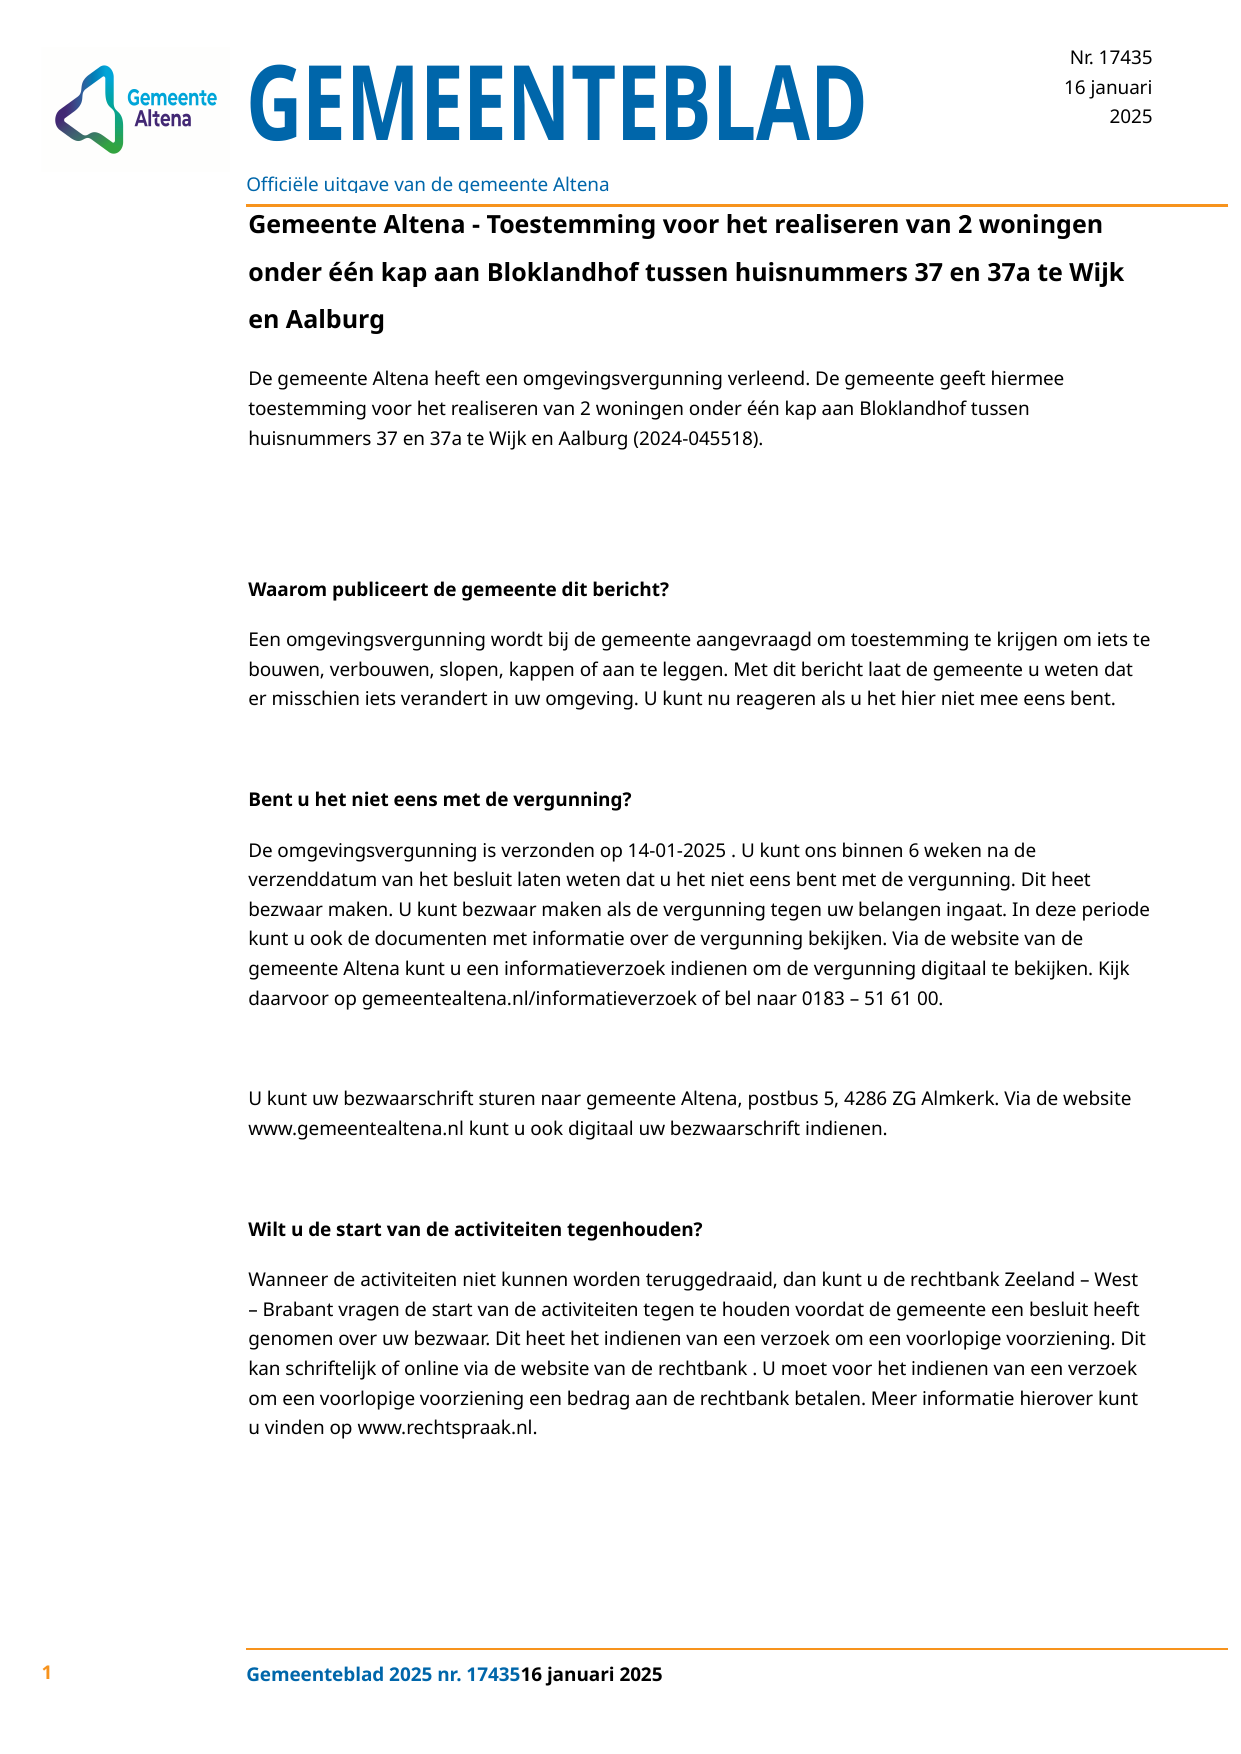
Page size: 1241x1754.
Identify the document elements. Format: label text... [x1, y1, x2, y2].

text De omgevingsvergunning is verzonden op 14-01-2025 . U kunt ons binnen 6 weken na de verzenddatum van het besluit laten weten dat u het niet eens bent met de vergunning. Dit heet bezwaar maken. U kunt bezwaar maken als de vergunning tegen uw belangen ingaat. In deze periode kunt u ook de documenten met informatie over de vergunning bekijken. Via de website van de gemeente Altena kunt u een informatieverzoek indienen om de vergunning digitaal te bekijken. Kijk daarvoor op gemeentealtena.nl/informatieverzoek of bel naar 0183 – 51 61 00. [248, 837, 1152, 1010]
text Gemeente Altena - Toestemming voor het realiseren van 2 woningen onder één kap aan Bloklandhof tussen huisnummers 37 en 37a te Wijk en Aalburg [248, 207, 1152, 336]
text Wanneer de activiteiten niet kunnen worden teruggedraaid, dan kunt u de rechtbank Zeeland – West – Brabant vragen de start van de activiteiten tegen te houden voordat de gemeente een besluit heeft genomen over uw bezwaar. Dit heet het indienen van een verzoek om een voorlopige voorziening. Dit kan schriftelijk of online via de website van de rechtbank . U moet voor het indienen van een verzoek om een voorlopige voorziening een bedrag aan de rechtbank betalen. Meer informatie hierover kunt u vinden op www.rechtspraak.nl. [248, 1266, 1152, 1440]
text De gemeente Altena heeft een omgevingsvergunning verleend. De gemeente geeft hiermee toestemming voor het realiseren van 2 woningen onder één kap aan Bloklandhof tussen huisnummers 37 en 37a te Wijk en Aalburg (2024-045518). [248, 366, 1152, 450]
text U kunt uw bezwaarschrift sturen naar gemeente Altena, postbus 5, 4286 ZG Almkerk. Via de website www.gemeentealtena.nl kunt u ook digitaal uw bezwaarschrift indienen. [248, 1086, 1152, 1141]
picture [41, 47, 231, 172]
text Bent u het niet eens met de vergunning? [248, 786, 1152, 812]
text Wilt u de start van de activiteiten tegenhouden? [248, 1216, 1152, 1242]
text Een omgevingsvergunning wordt bij de gemeente aangevraagd om toestemming te krijgen om iets te bouwen, verbouwen, slopen, kappen of aan te leggen. Met dit bericht laat de gemeente u weten dat er misschien iets verandert in uw omgeving. U kunt nu reageren als u het hier niet mee eens bent. [248, 626, 1152, 711]
text Waarom publiceert de gemeente dit bericht? [248, 576, 1152, 602]
